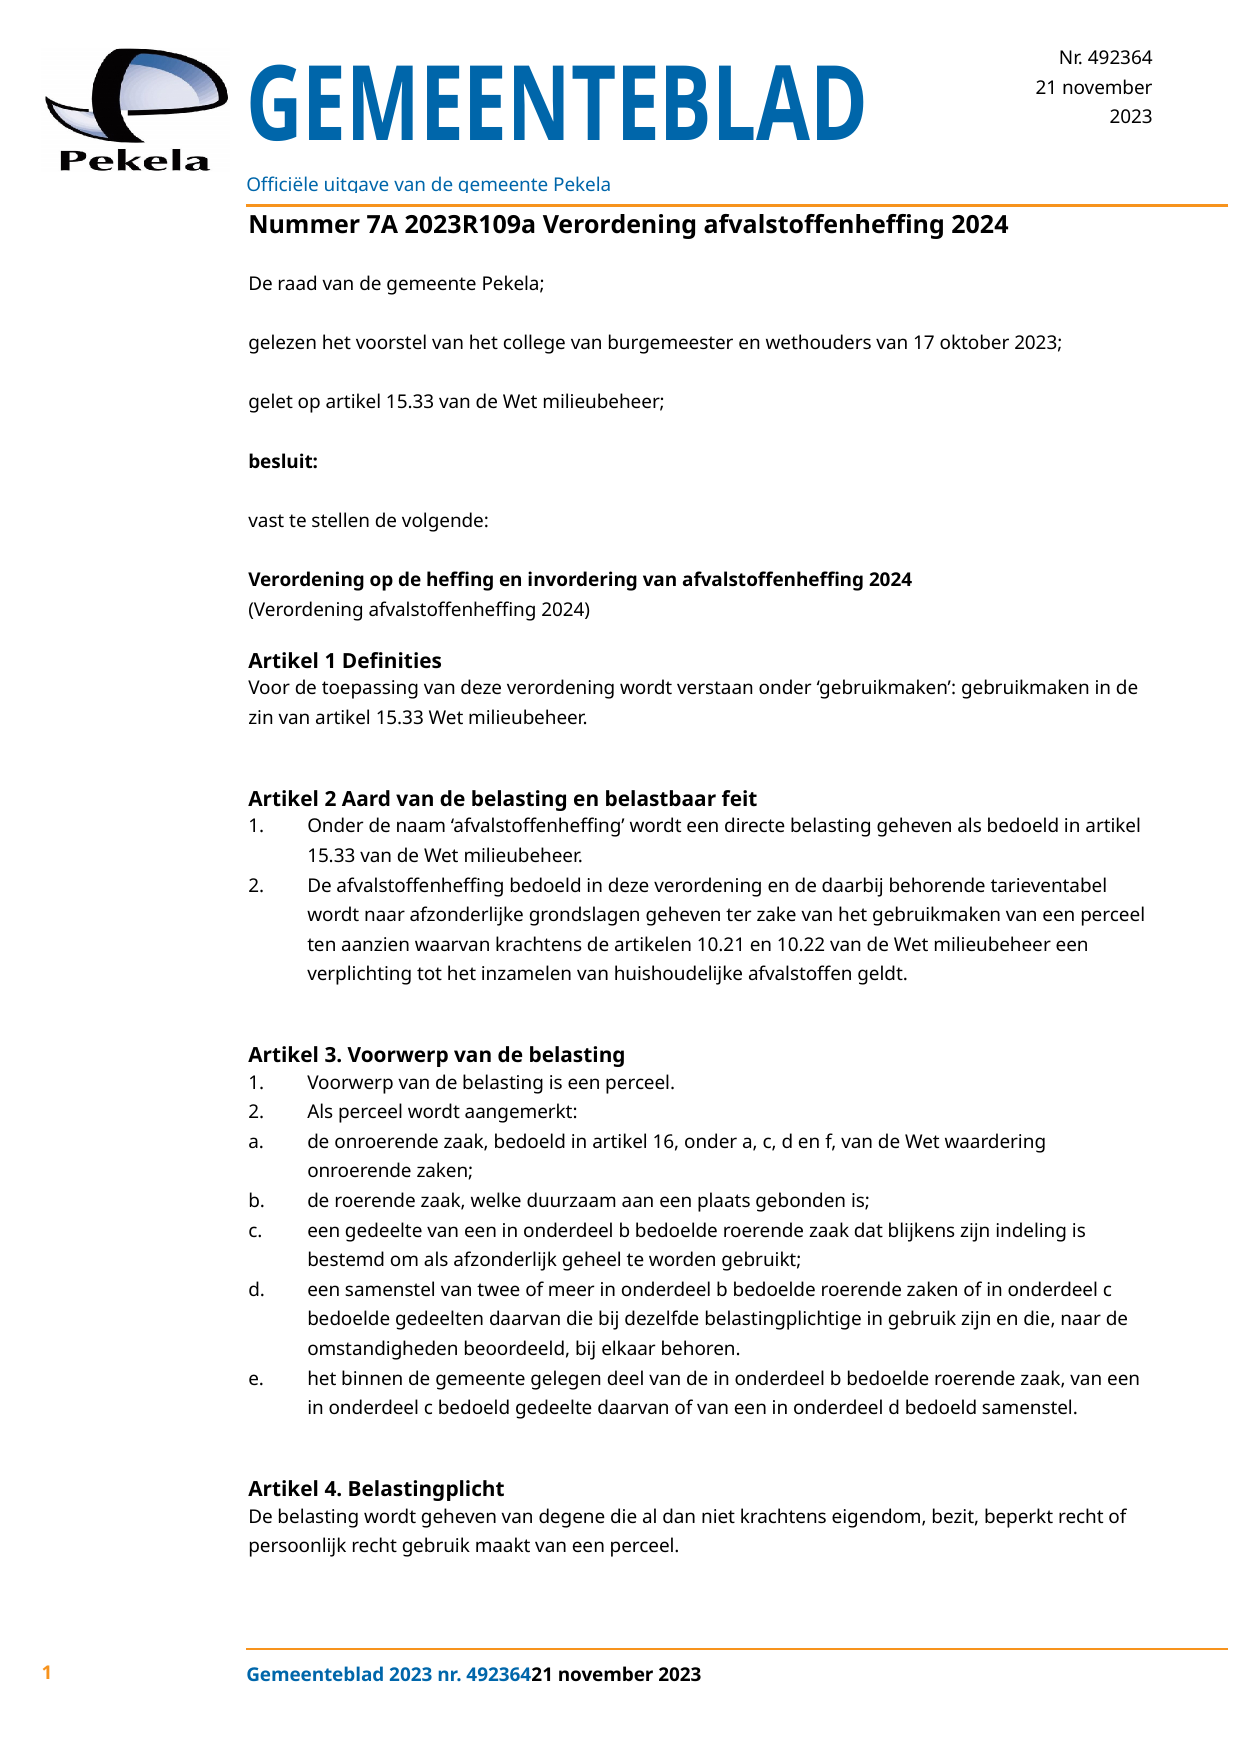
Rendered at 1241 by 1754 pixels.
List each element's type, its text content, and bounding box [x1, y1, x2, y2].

text gelet op artikel 15.33 van de Wet milieubeheer; [248, 389, 1152, 414]
list Als perceel wordt aangemerkt: [248, 1098, 1152, 1124]
list een samenstel van twee of meer in onderdeel b bedoelde roerende zaken of in onderdeel c bedoelde gedeelten daarvan die bij dezelfde belastingplichtige in gebruik zijn en die, naar de omstandigheden beoordeeld, bij elkaar behoren. [248, 1276, 1152, 1361]
list Voorwerp van de belasting is een perceel. [248, 1069, 1152, 1095]
list het binnen de gemeente gelegen deel van de in onderdeel b bedoelde roerende zaak, van een in onderdeel c bedoeld gedeelte daarvan of van een in onderdeel d bedoeld samenstel. [248, 1365, 1152, 1420]
list Onder de naam ‘afvalstoffenheffing’ wordt een directe belasting geheven als bedoeld in artikel 15.33 van de Wet milieubeheer. [248, 813, 1152, 868]
text Artikel 3. Voorwerp van de belasting [248, 1041, 1152, 1069]
list de roerende zaak, welke duurzaam aan een plaats gebonden is; [248, 1187, 1152, 1213]
text vast te stellen de volgende: [248, 507, 1152, 533]
text Artikel 2 Aard van de belasting en belastbaar feit [248, 784, 1152, 813]
text De belasting wordt geheven van degene die al dan niet krachtens eigendom, bezit, beperkt recht of persoonlijk recht gebruik maakt van een perceel. [248, 1503, 1152, 1558]
picture [41, 47, 231, 172]
text (Verordening afvalstoffenheffing 2024) [248, 596, 1152, 621]
text Voor de toepassing van deze verordening wordt verstaan onder ‘gebruikmaken’: gebruikmaken in de zin van artikel 15.33 Wet milieubeheer. [248, 674, 1152, 730]
text Verordening op de heffing en invordering van afvalstoffenheffing 2024 [248, 566, 1152, 592]
list een gedeelte van een in onderdeel b bedoelde roerende zaak dat blijkens zijn indeling is bestemd om als afzonderlijk geheel te worden gebruikt; [248, 1217, 1152, 1272]
text gelezen het voorstel van het college van burgemeester en wethouders van 17 oktober 2023; [248, 329, 1152, 355]
text De raad van de gemeente Pekela; [248, 270, 1152, 296]
list De afvalstoffenheffing bedoeld in deze verordening en de daarbij behorende tarieventabel wordt naar afzonderlijke grondslagen geheven ter zake van het gebruikmaken van een perceel ten aanzien waarvan krachtens de artikelen 10.21 en 10.22 van de Wet milieubeheer een verplichting tot het inzamelen van huishoudelijke afvalstoffen geldt. [248, 872, 1152, 986]
text Artikel 1 Definities [248, 646, 1152, 674]
text Nummer 7A 2023R109a Verordening afvalstoffenheffing 2024 [248, 207, 1152, 241]
list de onroerende zaak, bedoeld in artikel 16, onder a, c, d en f, van de Wet waardering onroerende zaken; [248, 1128, 1152, 1183]
text Artikel 4. Belastingplicht [248, 1474, 1152, 1503]
text besluit: [248, 448, 1152, 473]
